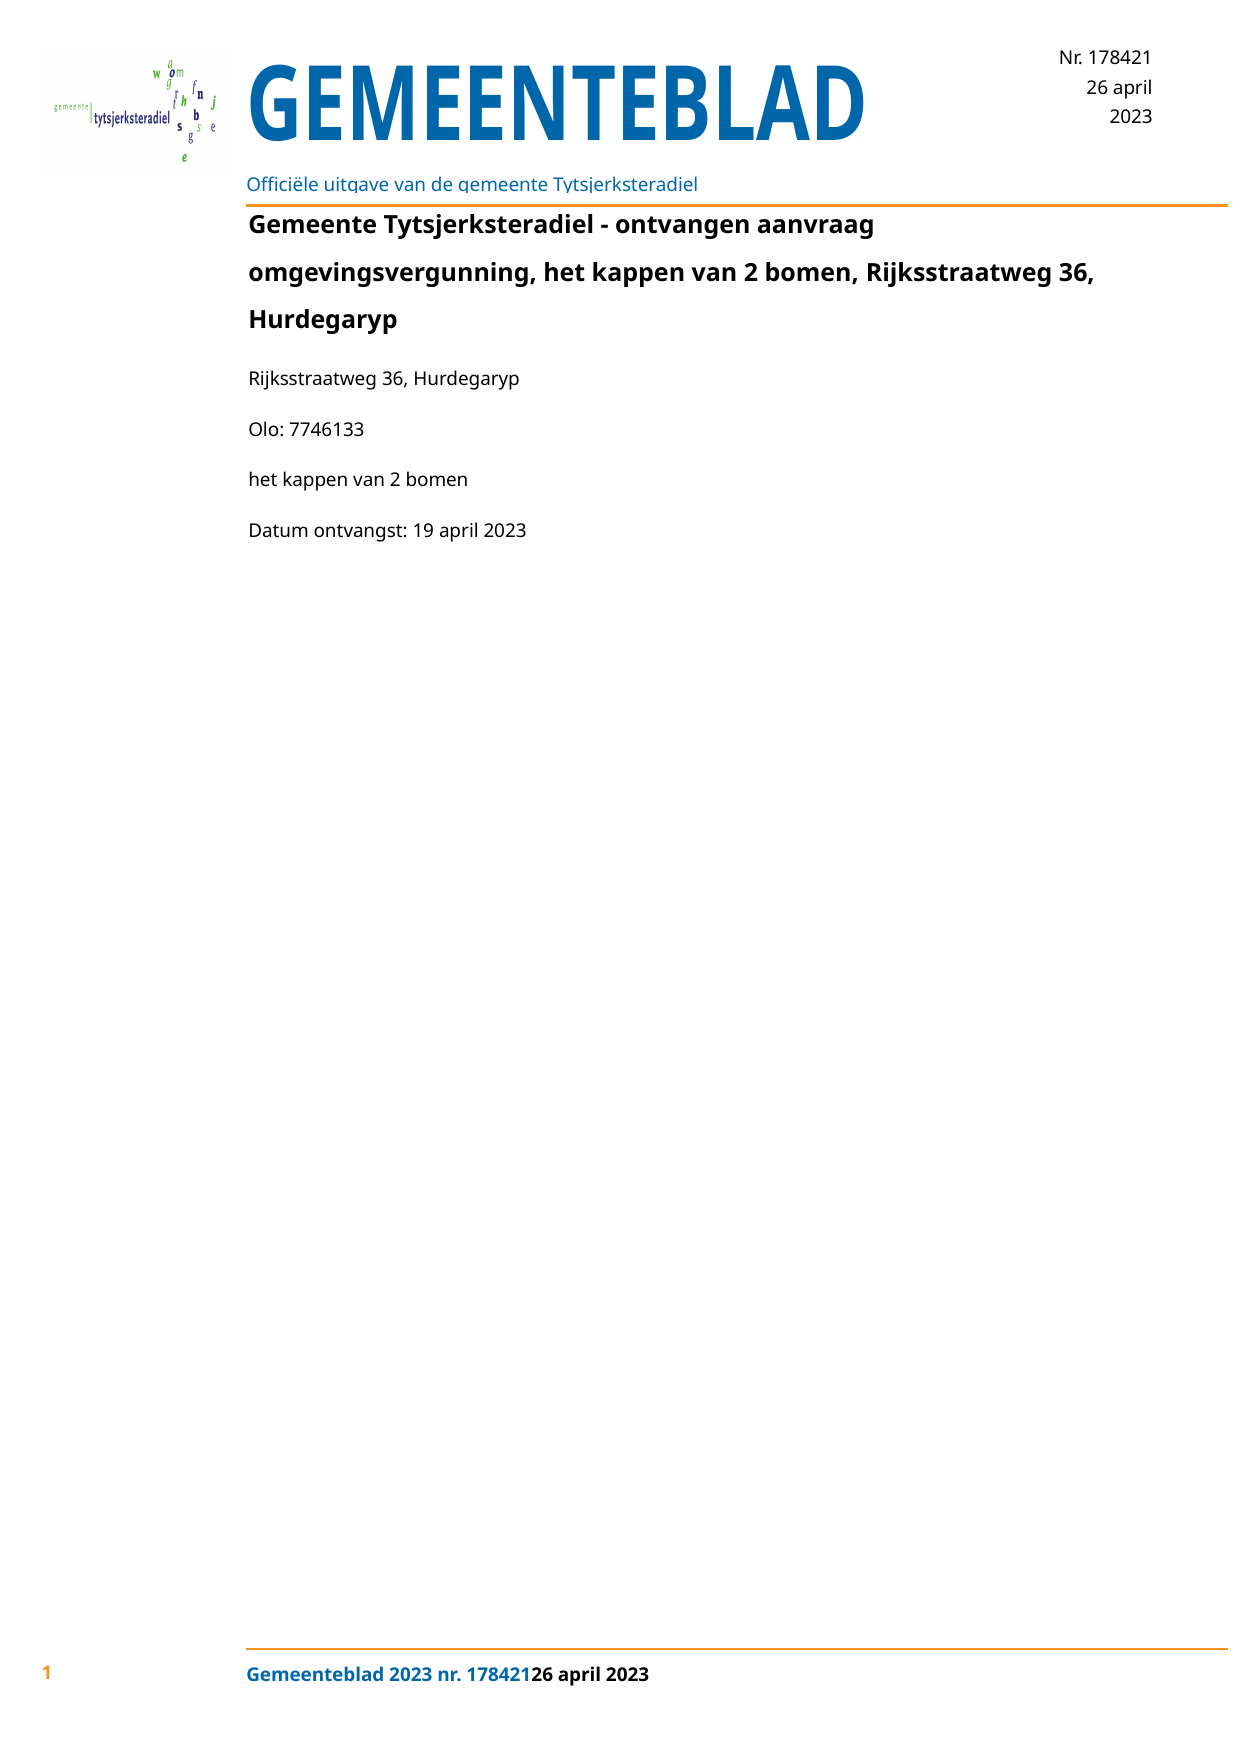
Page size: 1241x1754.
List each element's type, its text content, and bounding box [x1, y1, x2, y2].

text Gemeente Tytsjerksteradiel - ontvangen aanvraag omgevingsvergunning, het kappen van 2 bomen, Rijksstraatweg 36, Hurdegaryp [248, 207, 1152, 336]
text Olo: 7746133 [248, 416, 1152, 442]
text het kappen van 2 bomen [248, 466, 1152, 492]
text Rijksstraatweg 36, Hurdegaryp [248, 366, 1152, 391]
text Datum ontvangst: 19 april 2023 [248, 517, 1152, 542]
picture [41, 47, 231, 172]
